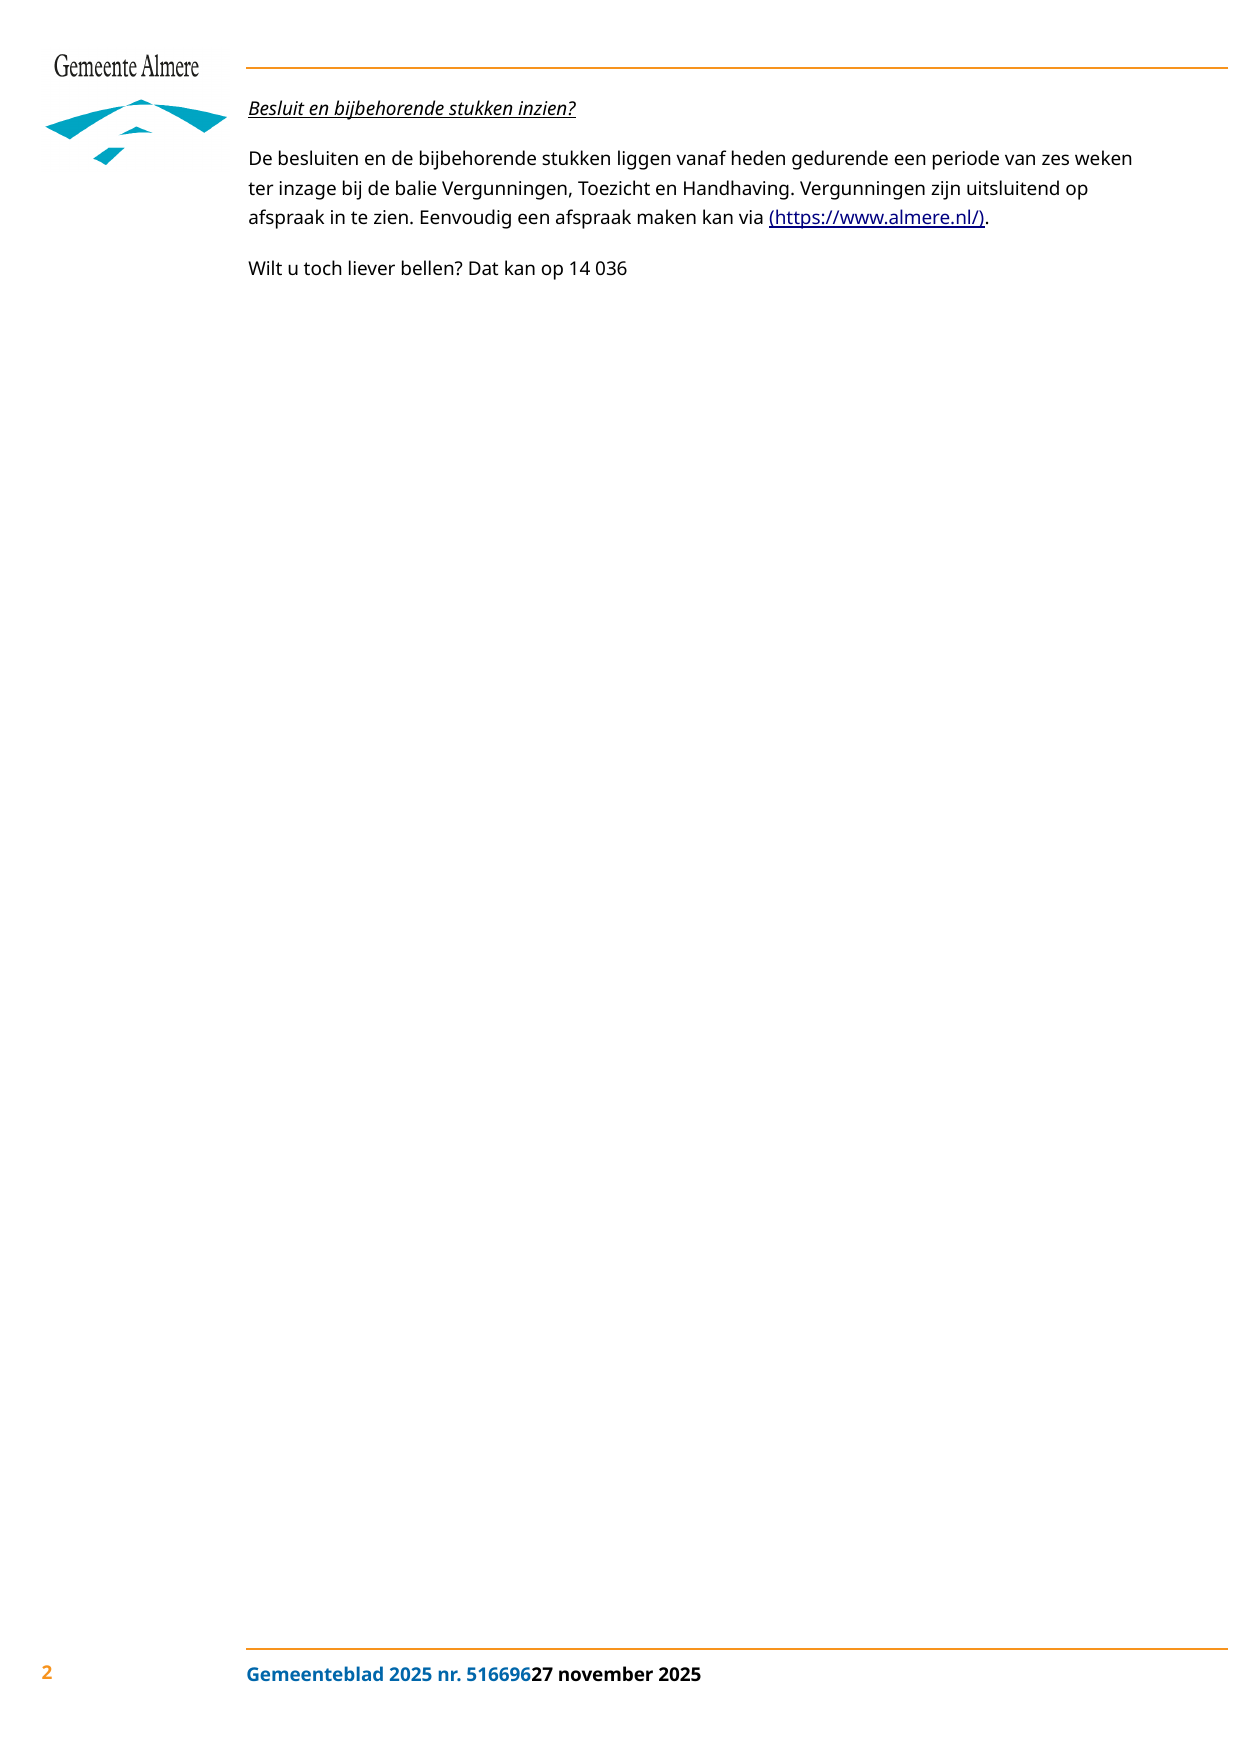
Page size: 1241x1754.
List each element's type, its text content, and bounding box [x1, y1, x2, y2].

text Wilt u toch liever bellen? Dat kan op 14 036 [248, 255, 1152, 281]
picture [41, 47, 231, 172]
text De besluiten en de bijbehorende stukken liggen vanaf heden gedurende een periode van zes weken ter inzage bij de balie Vergunningen, Toezicht en Handhaving. Vergunningen zijn uitsluitend op afspraak in te zien. Eenvoudig een afspraak maken kan via (https://www.almere.nl/). [248, 145, 1152, 230]
text Besluit en bijbehorende stukken inzien? [248, 95, 1152, 121]
